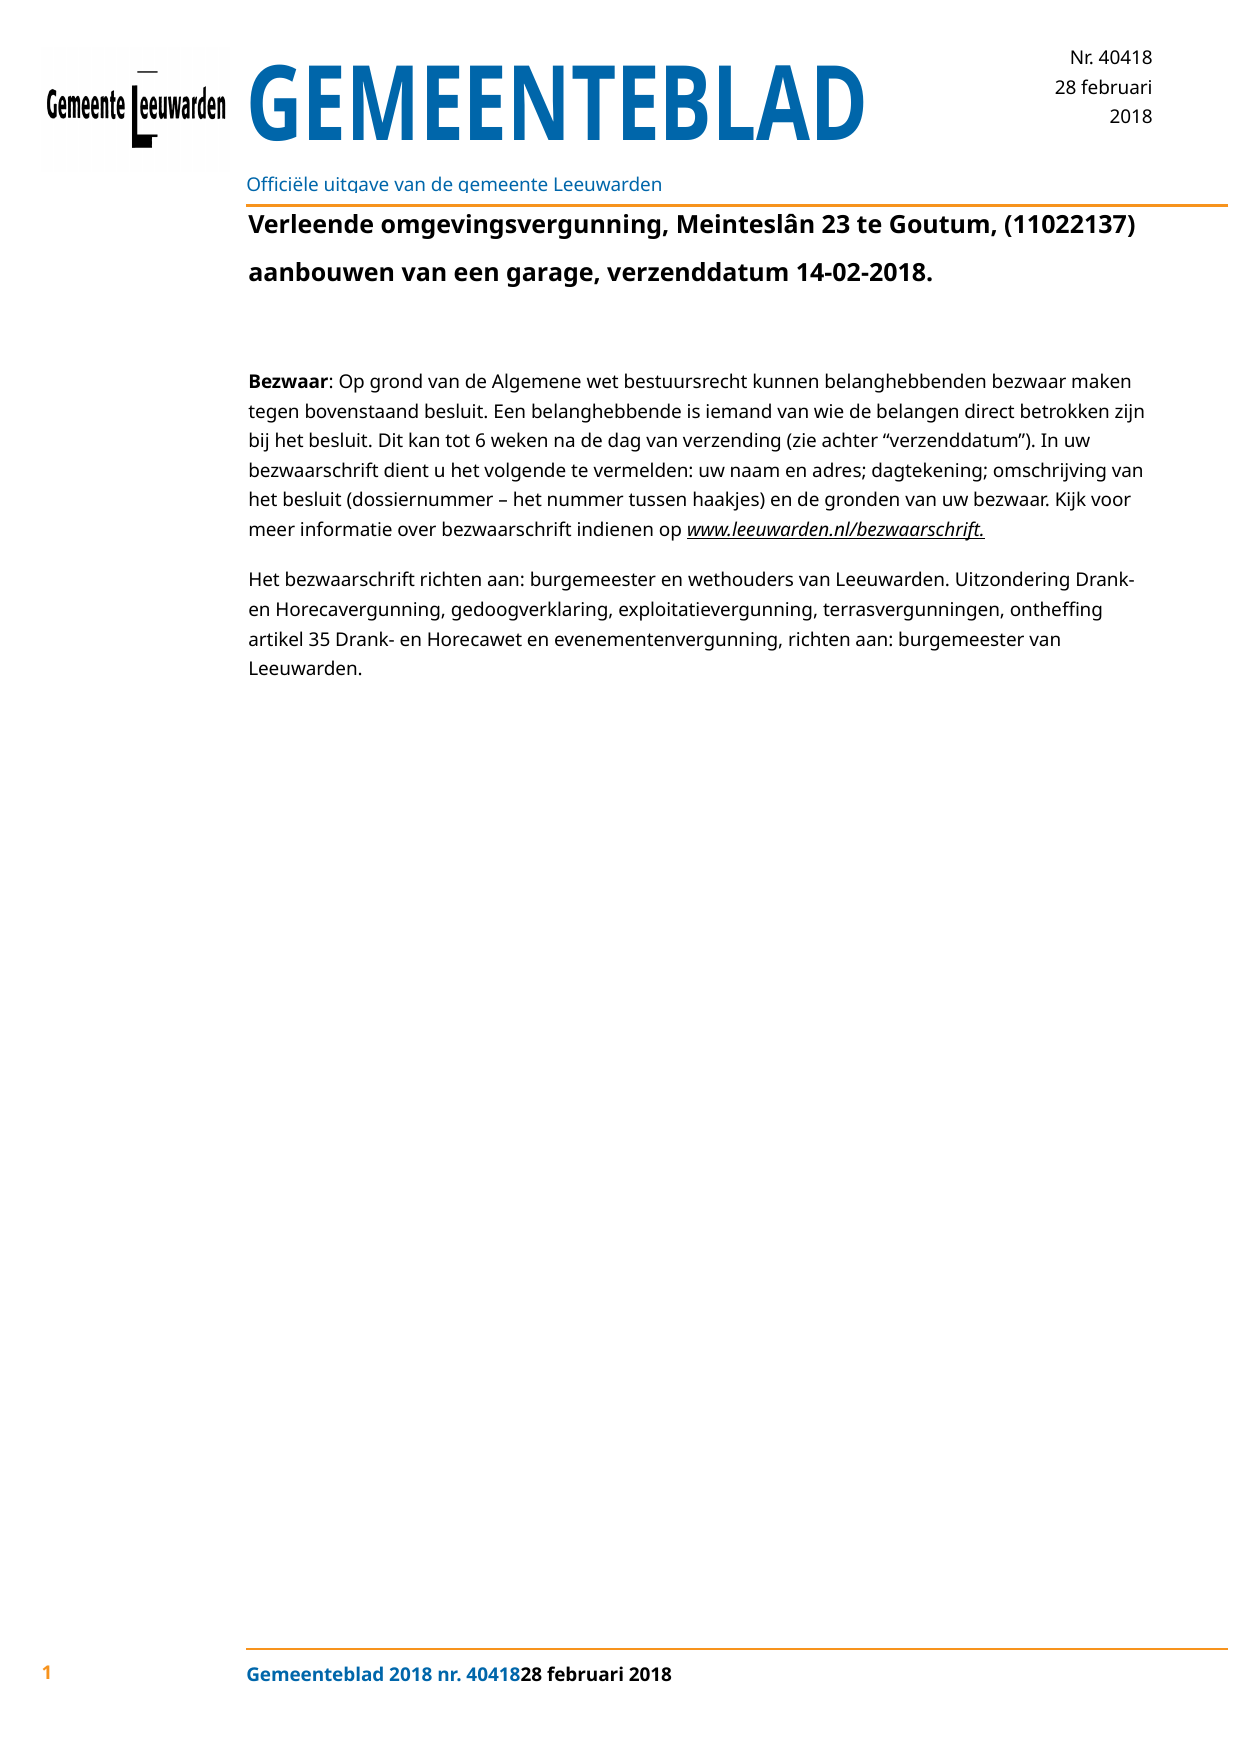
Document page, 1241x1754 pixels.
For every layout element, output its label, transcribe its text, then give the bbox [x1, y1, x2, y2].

text Bezwaar: Op grond van de Algemene wet bestuursrecht kunnen belanghebbenden bezwaar maken tegen bovenstaand besluit. Een belanghebbende is iemand van wie de belangen direct betrokken zijn bij het besluit. Dit kan tot 6 weken na de dag van verzending (zie achter “verzenddatum”). In uw bezwaarschrift dient u het volgende te vermelden: uw naam en adres; dagtekening; omschrijving van het besluit (dossiernummer – het nummer tussen haakjes) en de gronden van uw bezwaar. Kijk voor meer informatie over bezwaarschrift indienen op www.leeuwarden.nl/bezwaarschrift. [248, 368, 1152, 542]
picture [41, 47, 231, 172]
text Verleende omgevingsvergunning, Meinteslân 23 te Goutum, (11022137) aanbouwen van een garage, verzenddatum 14-02-2018. [248, 207, 1152, 288]
text Het bezwaarschrift richten aan: burgemeester en wethouders van Leeuwarden. Uitzondering Drank- en Horecavergunning, gedoogverklaring, exploitatievergunning, terrasvergunningen, ontheffing artikel 35 Drank- en Horecawet en evenementenvergunning, richten aan: burgemeester van Leeuwarden. [248, 567, 1152, 681]
